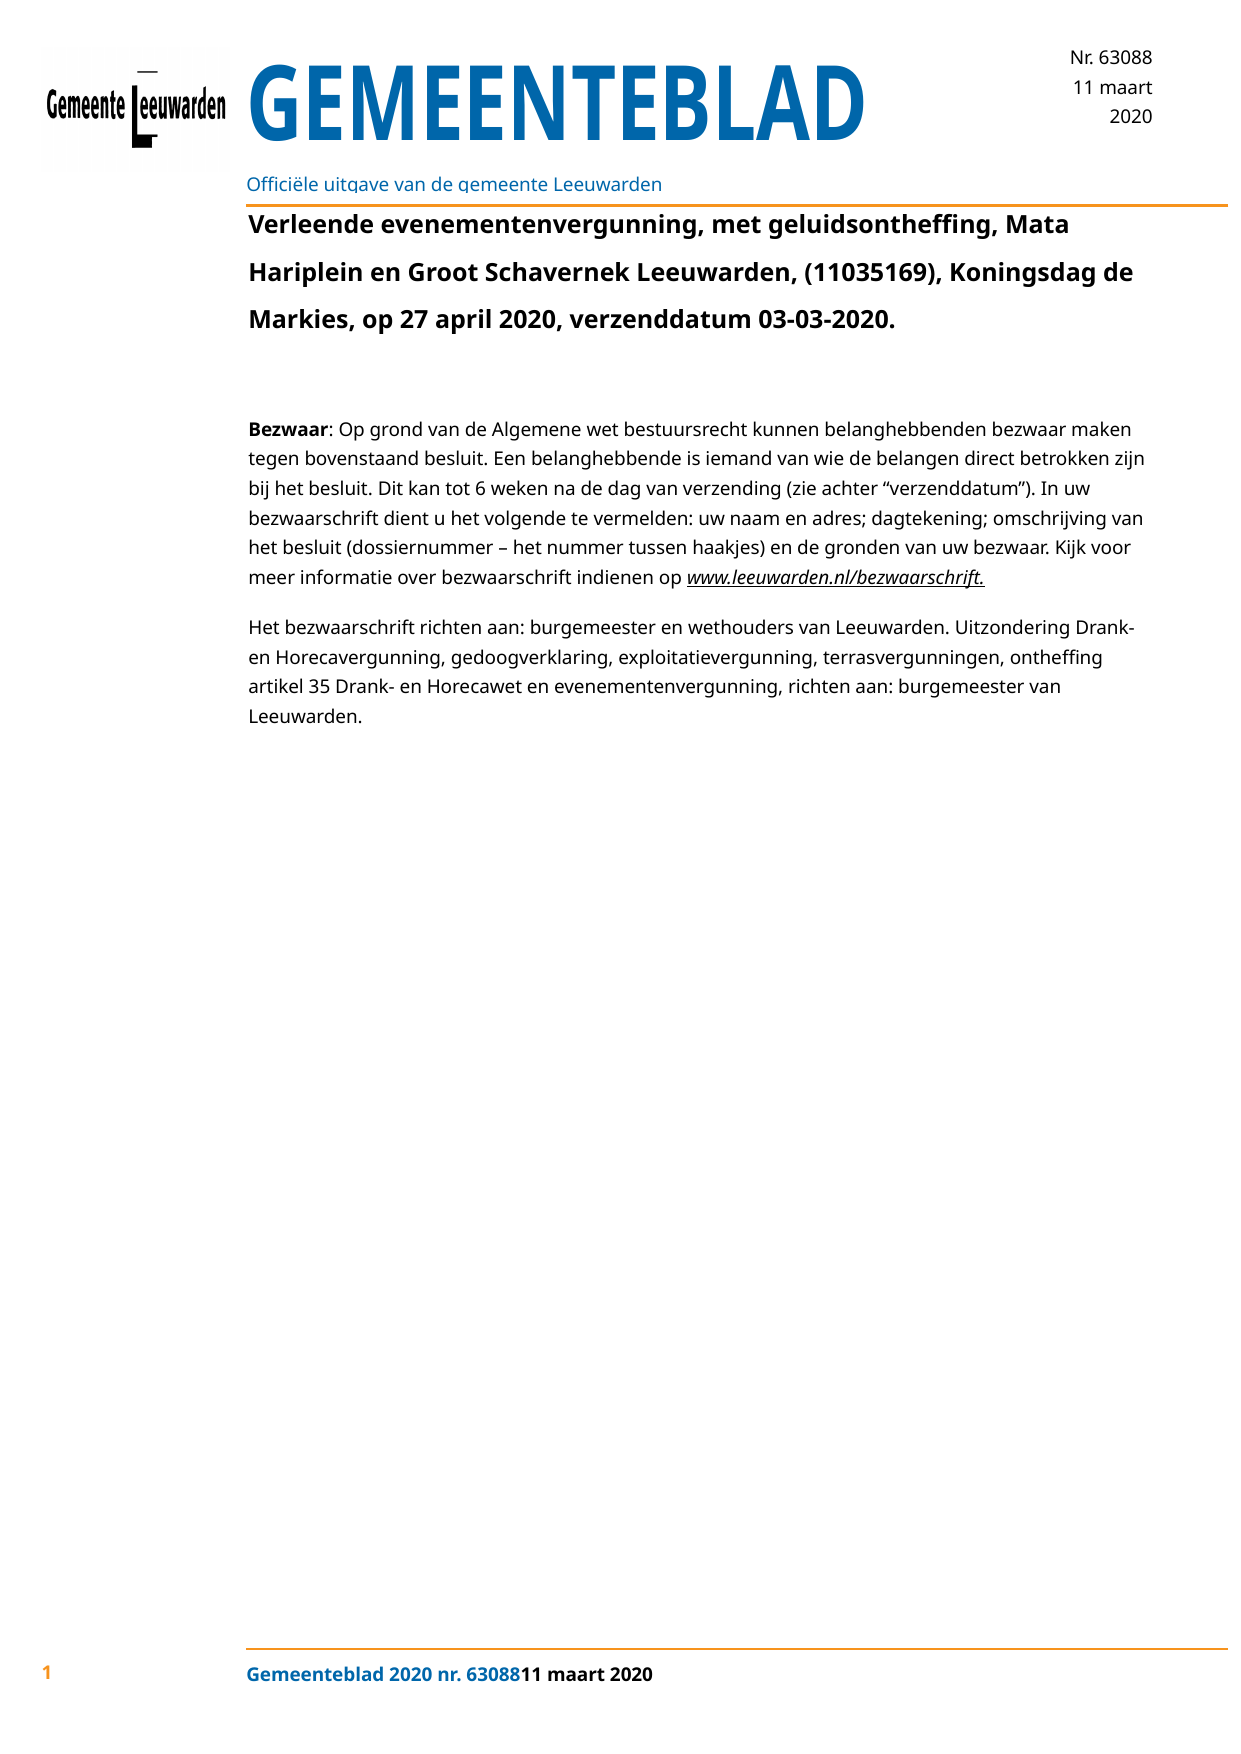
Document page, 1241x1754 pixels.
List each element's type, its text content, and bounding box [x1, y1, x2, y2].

text Verleende evenementenvergunning, met geluidsontheffing, Mata Hariplein en Groot Schavernek Leeuwarden, (11035169), Koningsdag de Markies, op 27 april 2020, verzenddatum 03-03-2020. [248, 207, 1152, 336]
text Het bezwaarschrift richten aan: burgemeester en wethouders van Leeuwarden. Uitzondering Drank- en Horecavergunning, gedoogverklaring, exploitatievergunning, terrasvergunningen, ontheffing artikel 35 Drank- en Horecawet en evenementenvergunning, richten aan: burgemeester van Leeuwarden. [248, 614, 1152, 729]
picture [41, 47, 231, 172]
text Bezwaar: Op grond van de Algemene wet bestuursrecht kunnen belanghebbenden bezwaar maken tegen bovenstaand besluit. Een belanghebbende is iemand van wie de belangen direct betrokken zijn bij het besluit. Dit kan tot 6 weken na de dag van verzending (zie achter “verzenddatum”). In uw bezwaarschrift dient u het volgende te vermelden: uw naam en adres; dagtekening; omschrijving van het besluit (dossiernummer – het nummer tussen haakjes) en de gronden van uw bezwaar. Kijk voor meer informatie over bezwaarschrift indienen op www.leeuwarden.nl/bezwaarschrift. [248, 416, 1152, 589]
